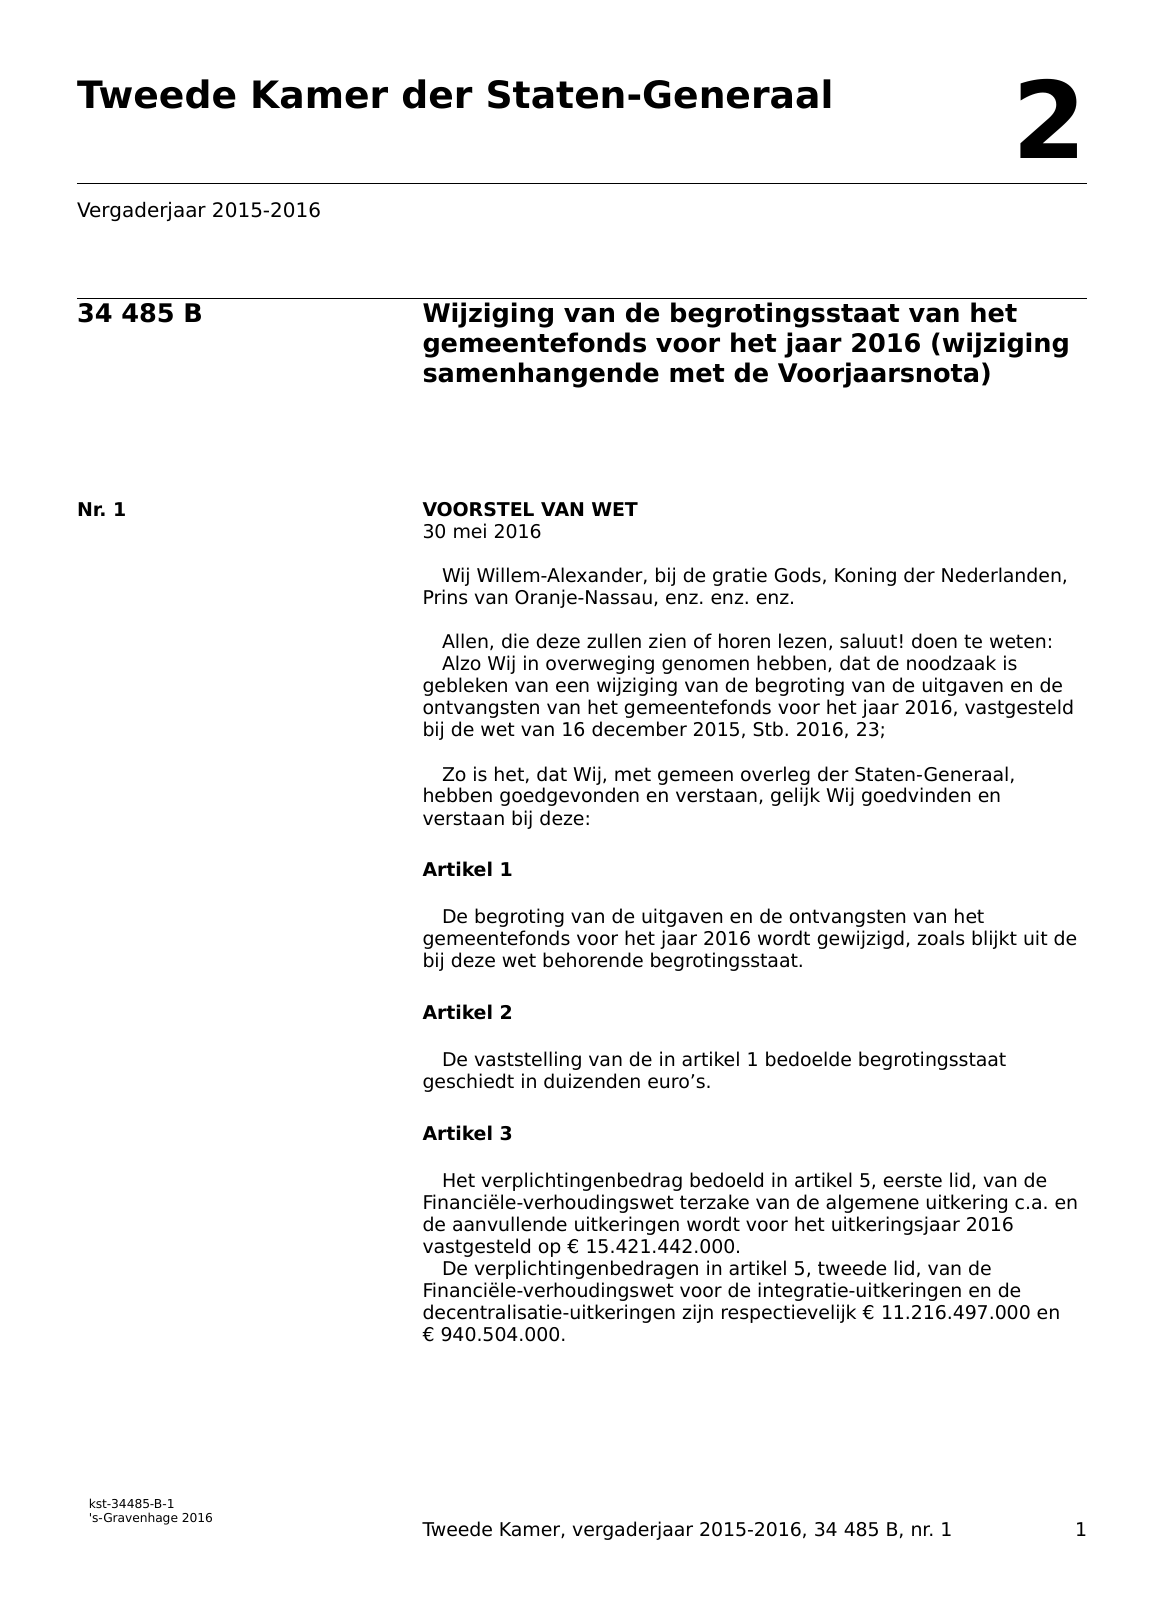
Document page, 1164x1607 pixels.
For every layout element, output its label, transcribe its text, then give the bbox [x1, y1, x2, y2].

table_header 2 [886, 59, 1087, 183]
text Wij Willem-Alexander, bij de gratie Gods, Koning der Nederlanden, Prins van Oranje-Nassau, enz. enz. enz. [422, 565, 1087, 609]
subtitle Artikel 3 [422, 1123, 1087, 1145]
text kst-34485-B-1 [88, 1497, 323, 1511]
text Zo is het, dat Wij, met gemeen overleg der Staten-Generaal, hebben goedgevonden en verstaan, gelijk Wij goedvinden en verstaan bij deze: [422, 763, 1087, 829]
text 's-Gravenhage 2016 [88, 1511, 323, 1525]
subtitle Nr. 1 VOORSTEL VAN WET [77, 499, 1087, 521]
subtitle 34 485 B Wijziging van de begrotingsstaat van het gemeentefonds voor het jaar 2016 (wijziging samenhangende met de Voorjaarsnota) [77, 299, 1087, 388]
text 30 mei 2016 [422, 521, 1087, 543]
table_cell Vergaderjaar 2015-2016 [77, 184, 1087, 298]
subtitle Artikel 2 [422, 1002, 1087, 1024]
text De verplichtingenbedragen in artikel 5, tweede lid, van de Financiële-verhoudingswet voor de integratie-uitkeringen en de decentralisatie-uitkeringen zijn respectievelijk € 11.216.497.000 en € 940.504.000. [422, 1258, 1087, 1346]
text Allen, die deze zullen zien of horen lezen, saluut! doen te weten: [422, 631, 1087, 653]
text Het verplichtingenbedrag bedoeld in artikel 5, eerste lid, van de Financiële-verhoudingswet terzake van de algemene uitkering c.a. en de aanvullende uitkeringen wordt voor het uitkeringsjaar 2016 vastgesteld op € 15.421.442.000. [422, 1170, 1087, 1258]
text De vaststelling van de in artikel 1 bedoelde begrotingsstaat geschiedt in duizenden euro’s. [422, 1049, 1087, 1093]
text Alzo Wij in overweging genomen hebben, dat de noodzaak is gebleken van een wijziging van de begroting van de uitgaven en de ontvangsten van het gemeentefonds voor het jaar 2016, vastgesteld bij de wet van 16 december 2015, Stb. 2016, 23; [422, 653, 1087, 741]
subtitle Artikel 1 [422, 859, 1087, 881]
text De begroting van de uitgaven en de ontvangsten van het gemeentefonds voor het jaar 2016 wordt gewijzigd, zoals blijkt uit de bij deze wet behorende begrotingsstaat. [422, 906, 1087, 972]
table_header Tweede Kamer der Staten-Generaal [77, 59, 886, 183]
